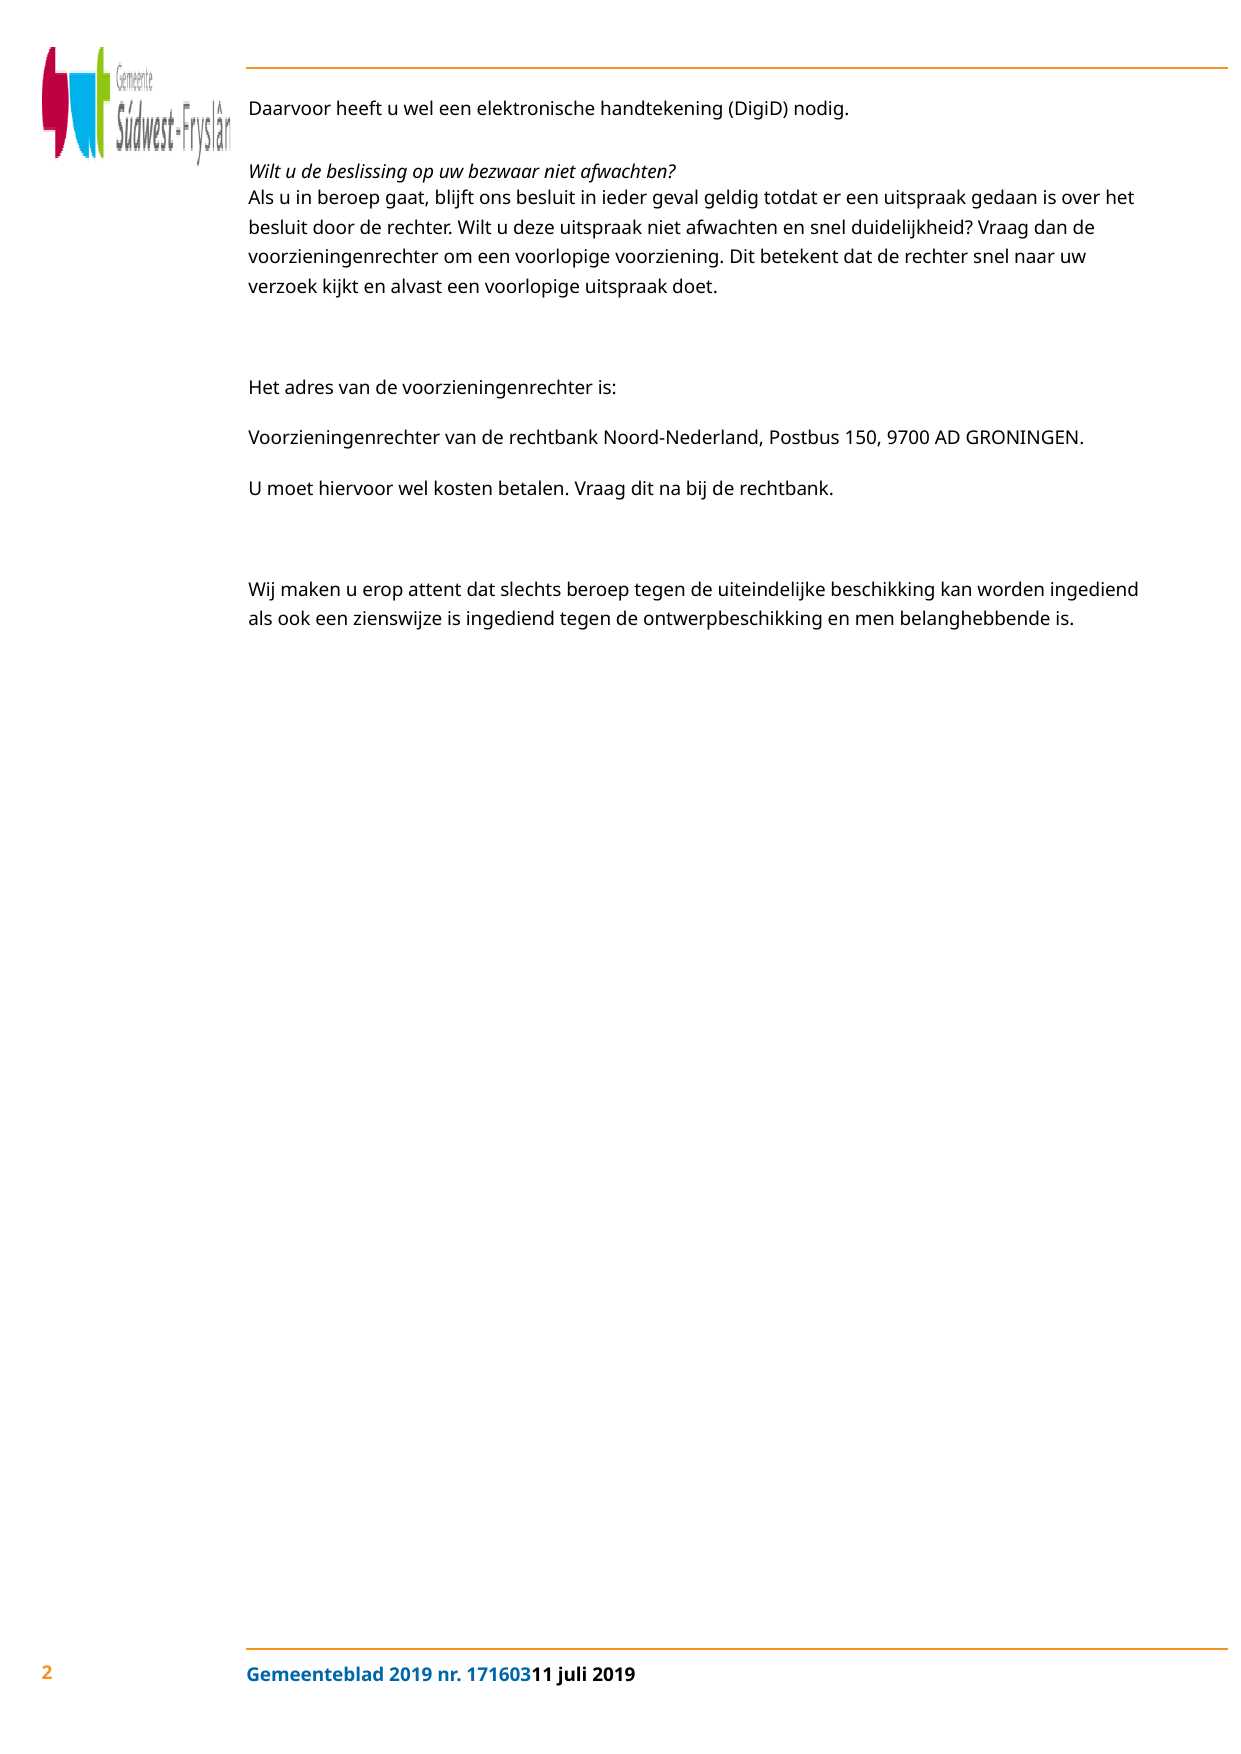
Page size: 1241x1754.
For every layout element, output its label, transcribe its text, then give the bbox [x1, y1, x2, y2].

text Daarvoor heeft u wel een elektronische handtekening (DigiD) nodig. [248, 95, 1152, 121]
text Wilt u de beslissing op uw bezwaar niet afwachten? [248, 159, 1152, 184]
text Voorzieningenrechter van de rechtbank Noord-Nederland, Postbus 150, 9700 AD GRONINGEN. [248, 424, 1152, 450]
text U moet hiervoor wel kosten betalen. Vraag dit na bij de rechtbank. [248, 475, 1152, 501]
text Wij maken u erop attent dat slechts beroep tegen de uiteindelijke beschikking kan worden ingediend als ook een zienswijze is ingediend tegen de ontwerpbeschikking en men belanghebbende is. [248, 576, 1152, 631]
text Als u in beroep gaat, blijft ons besluit in ieder geval geldig totdat er een uitspraak gedaan is over het besluit door de rechter. Wilt u deze uitspraak niet afwachten en snel duidelijkheid? Vraag dan de voorzieningenrechter om een voorlopige voorziening. Dit betekent dat de rechter snel naar uw verzoek kijkt en alvast een voorlopige uitspraak doet. [248, 184, 1152, 299]
text Het adres van de voorzieningenrechter is: [248, 374, 1152, 400]
picture [41, 47, 231, 172]
